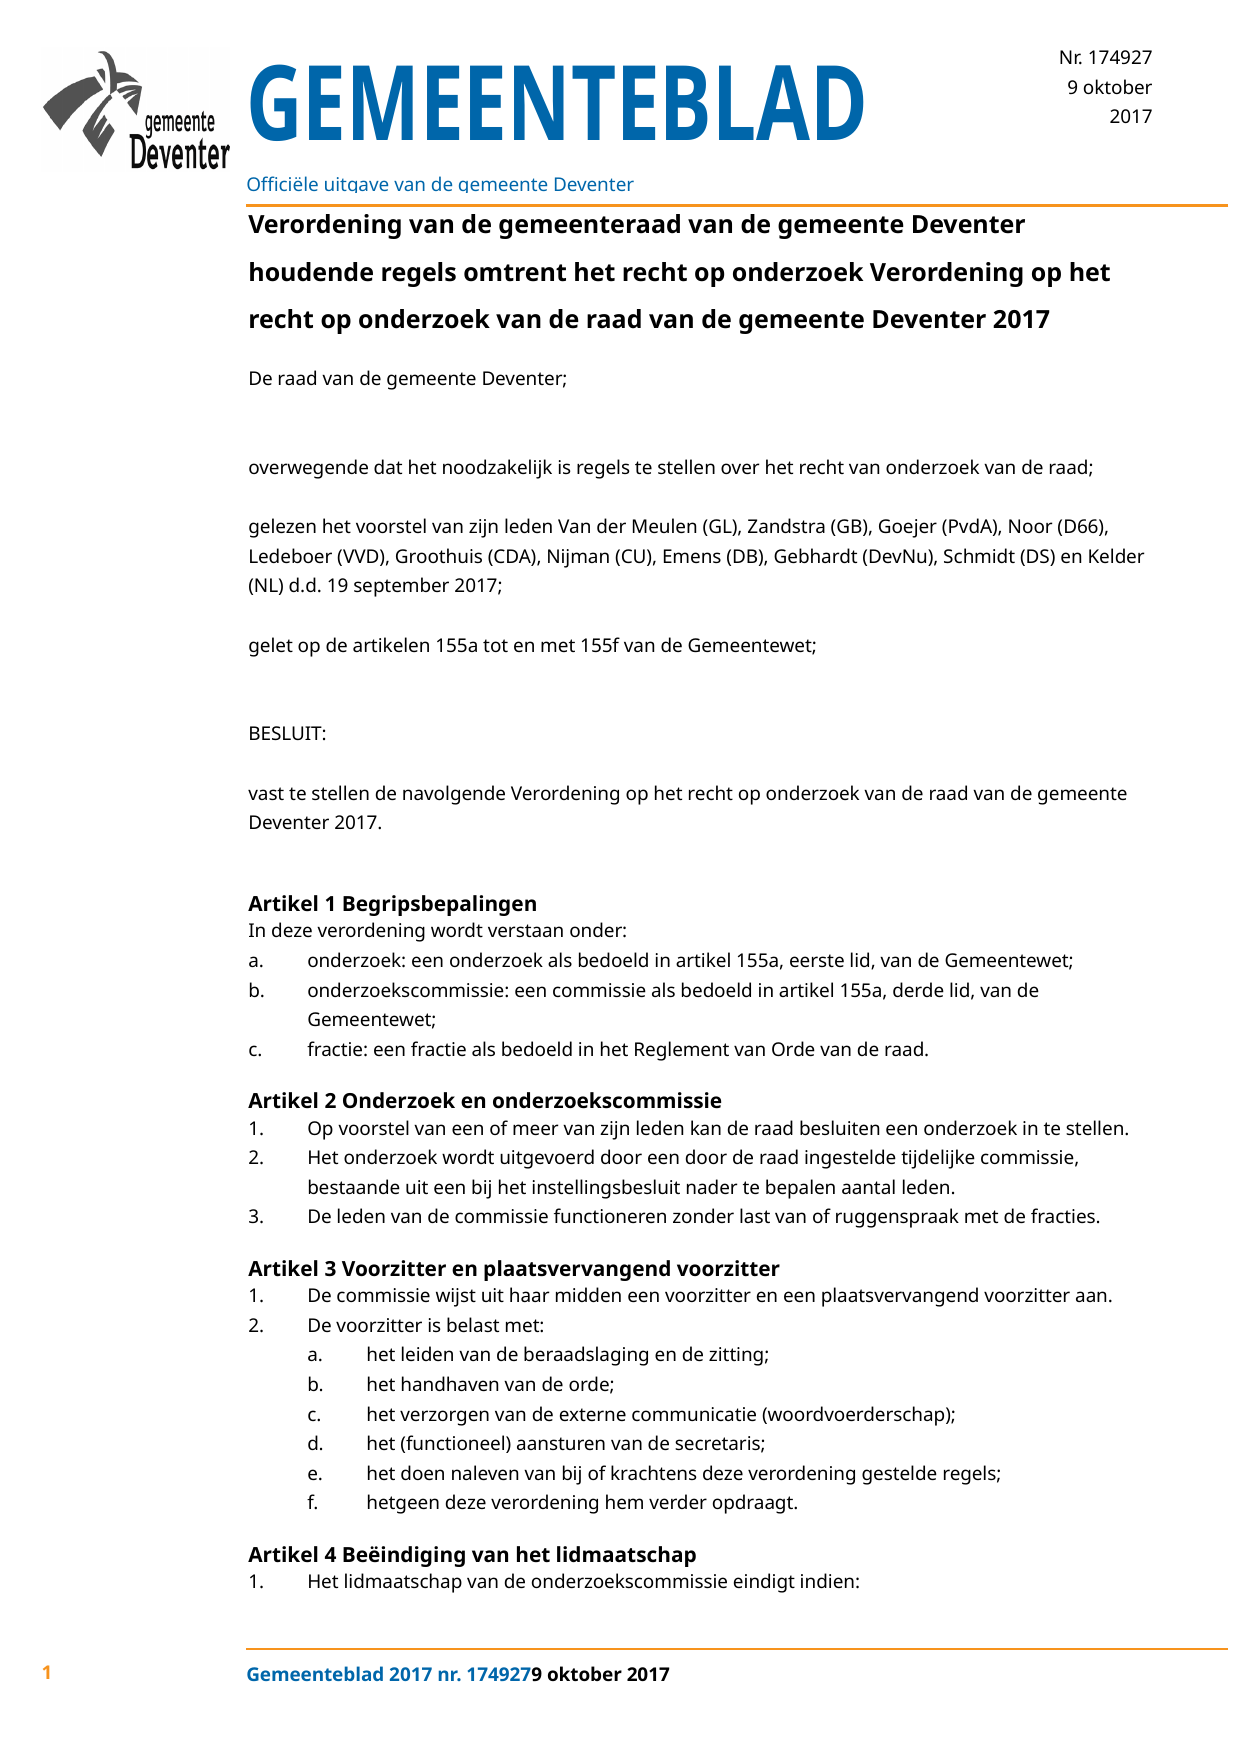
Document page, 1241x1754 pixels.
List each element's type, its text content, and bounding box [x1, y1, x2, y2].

text Artikel 1 Begripsbepalingen [248, 889, 1152, 918]
list Het lidmaatschap van de onderzoekscommissie eindigt indien: [248, 1568, 1152, 1594]
list het doen naleven van bij of krachtens deze verordening gestelde regels; [307, 1460, 1152, 1486]
list het leiden van de beraadslaging en de zitting; [307, 1342, 1152, 1367]
text vast te stellen de navolgende Verordening op het recht op onderzoek van de raad van de gemeente Deventer 2017. [248, 780, 1152, 835]
text Artikel 4 Beëindiging van het lidmaatschap [248, 1540, 1152, 1568]
list De commissie wijst uit haar midden een voorzitter en een plaatsvervangend voorzitter aan. [248, 1282, 1152, 1308]
list hetgeen deze verordening hem verder opdraagt. [307, 1489, 1152, 1515]
picture [41, 47, 231, 172]
text gelet op de artikelen 155a tot en met 155f van de Gemeentewet; [248, 632, 1152, 657]
list het (functioneel) aansturen van de secretaris; [307, 1430, 1152, 1456]
list Op voorstel van een of meer van zijn leden kan de raad besluiten een onderzoek in te stellen. [248, 1115, 1152, 1141]
list Het onderzoek wordt uitgevoerd door een door de raad ingestelde tijdelijke commissie, bestaande uit een bij het instellingsbesluit nader te bepalen aantal leden. [248, 1144, 1152, 1200]
text De raad van de gemeente Deventer; [248, 366, 1152, 391]
text Verordening van de gemeenteraad van de gemeente Deventer houdende regels omtrent het recht op onderzoek Verordening op het recht op onderzoek van de raad van de gemeente Deventer 2017 [248, 207, 1152, 336]
text overwegende dat het noodzakelijk is regels te stellen over het recht van onderzoek van de raad; [248, 454, 1152, 480]
text Artikel 3 Voorzitter en plaatsvervangend voorzitter [248, 1254, 1152, 1282]
list De leden van de commissie functioneren zonder last van of ruggenspraak met de fracties. [248, 1204, 1152, 1229]
list het verzorgen van de externe communicatie (woordvoerderschap); [307, 1401, 1152, 1427]
list onderzoekscommissie: een commissie als bedoeld in artikel 155a, derde lid, van de Gemeentewet; [248, 977, 1152, 1032]
text In deze verordening wordt verstaan onder: [248, 918, 1152, 943]
text BESLUIT: [248, 721, 1152, 746]
list onderzoek: een onderzoek als bedoeld in artikel 155a, eerste lid, van de Gemeentewet; [248, 947, 1152, 973]
list De voorzitter is belast met: [248, 1312, 1152, 1338]
list het handhaven van de orde; [307, 1371, 1152, 1397]
list fractie: een fractie als bedoeld in het Reglement van Orde van de raad. [248, 1036, 1152, 1062]
text gelezen het voorstel van zijn leden Van der Meulen (GL), Zandstra (GB), Goejer (PvdA), Noor (D66), Ledeboer (VVD), Groothuis (CDA), Nijman (CU), Emens (DB), Gebhardt (DevNu), Schmidt (DS) en Kelder (NL) d.d. 19 september 2017; [248, 513, 1152, 598]
text Artikel 2 Onderzoek en onderzoekscommissie [248, 1086, 1152, 1115]
